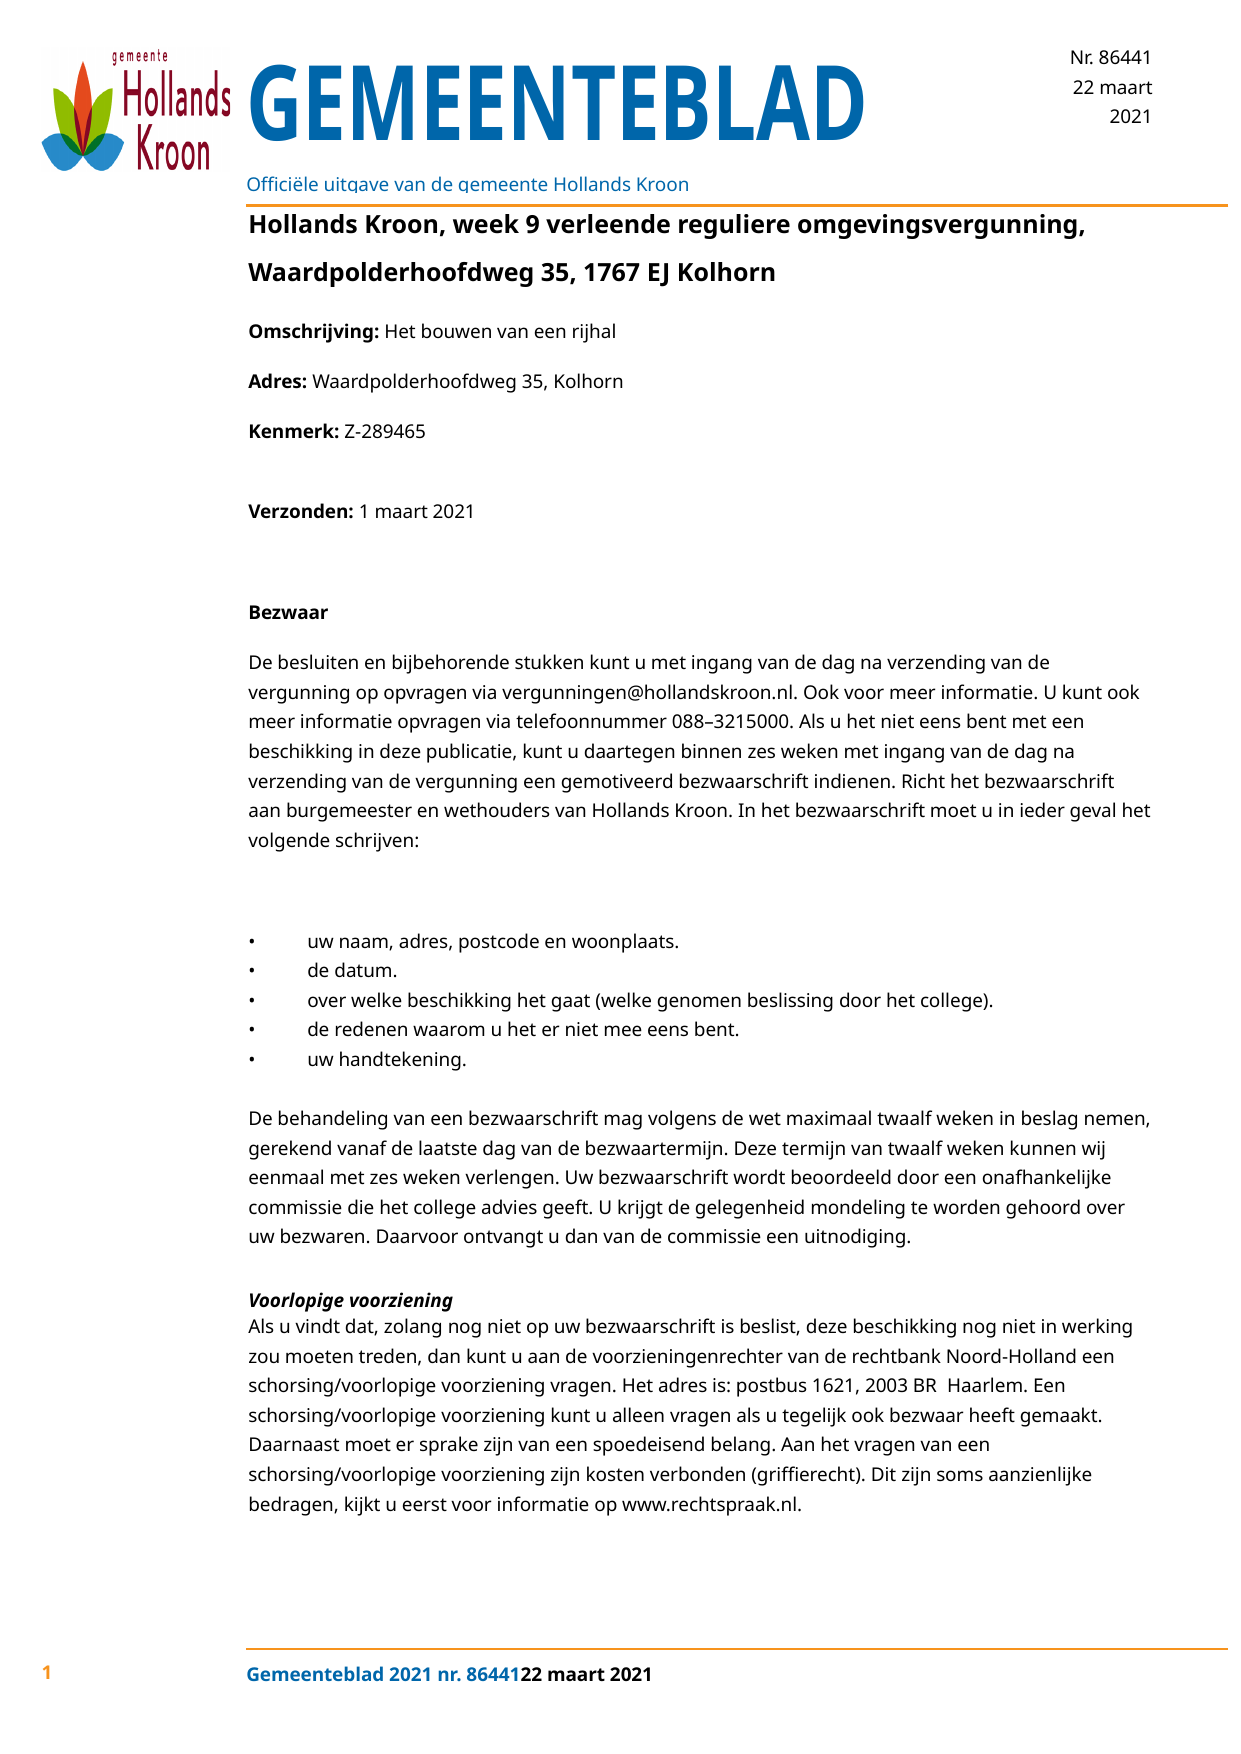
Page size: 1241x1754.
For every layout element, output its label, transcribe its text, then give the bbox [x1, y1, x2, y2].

text Hollands Kroon, week 9 verleende reguliere omgevingsvergunning, Waardpolderhoofdweg 35, 1767 EJ Kolhorn [248, 207, 1152, 288]
picture [41, 47, 231, 172]
list uw naam, adres, postcode en woonplaats. [248, 928, 1152, 953]
text De behandeling van een bezwaarschrift mag volgens de wet maximaal twaalf weken in beslag nemen, gerekend vanaf de laatste dag van de bezwaartermijn. Deze termijn van twaalf weken kunnen wij eenmaal met zes weken verlengen. Uw bezwaarschrift wordt beoordeeld door een onafhankelijke commissie die het college advies geeft. U krijgt de gelegenheid mondeling te worden gehoord over uw bezwaren. Daarvoor ontvangt u dan van de commissie een uitnodiging. [248, 1105, 1152, 1249]
text Adres: Waardpolderhoofdweg 35, Kolhorn [248, 368, 1152, 394]
text De besluiten en bijbehorende stukken kunt u met ingang van de dag na verzending van de vergunning op opvragen via vergunningen@hollandskroon.nl. Ook voor meer informatie. U kunt ook meer informatie opvragen via telefoonnummer 088–3215000. Als u het niet eens bent met een beschikking in deze publicatie, kunt u daartegen binnen zes weken met ingang van de dag na verzending van de vergunning een gemotiveerd bezwaarschrift indienen. Richt het bezwaarschrift aan burgemeester en wethouders van Hollands Kroon. In het bezwaarschrift moet u in ieder geval het volgende schrijven: [248, 649, 1152, 853]
list de datum. [248, 957, 1152, 983]
list over welke beschikking het gaat (welke genomen beslissing door het college). [248, 987, 1152, 1013]
text Bezwaar [248, 599, 1152, 625]
table_header [248, 469, 700, 495]
text Verzonden: 1 maart 2021 [248, 498, 1152, 524]
text Kenmerk: Z-289465 [248, 419, 1152, 444]
text Als u vindt dat, zolang nog niet op uw bezwaarschrift is beslist, deze beschikking nog niet in werking zou moeten treden, dan kunt u aan de voorzieningenrechter van de rechtbank Noord-Holland een schorsing/voorlopige voorziening vragen. Het adres is: postbus 1621, 2003 BR Haarlem. Een schorsing/voorlopige voorziening kunt u alleen vragen als u tegelijk ook bezwaar heeft gemaakt. Daarnaast moet er sprake zijn van een spoedeisend belang. Aan het vragen van een schorsing/voorlopige voorziening zijn kosten verbonden (griffierecht). Dit zijn soms aanzienlijke bedragen, kijkt u eerst voor informatie op www.rechtspraak.nl. [248, 1313, 1152, 1517]
text Omschrijving: Het bouwen van een rijhal [248, 318, 1152, 344]
list de redenen waarom u het er niet mee eens bent. [248, 1017, 1152, 1042]
list uw handtekening. [248, 1046, 1152, 1072]
text Voorlopige voorziening [248, 1288, 1152, 1313]
table_header [700, 469, 1152, 495]
